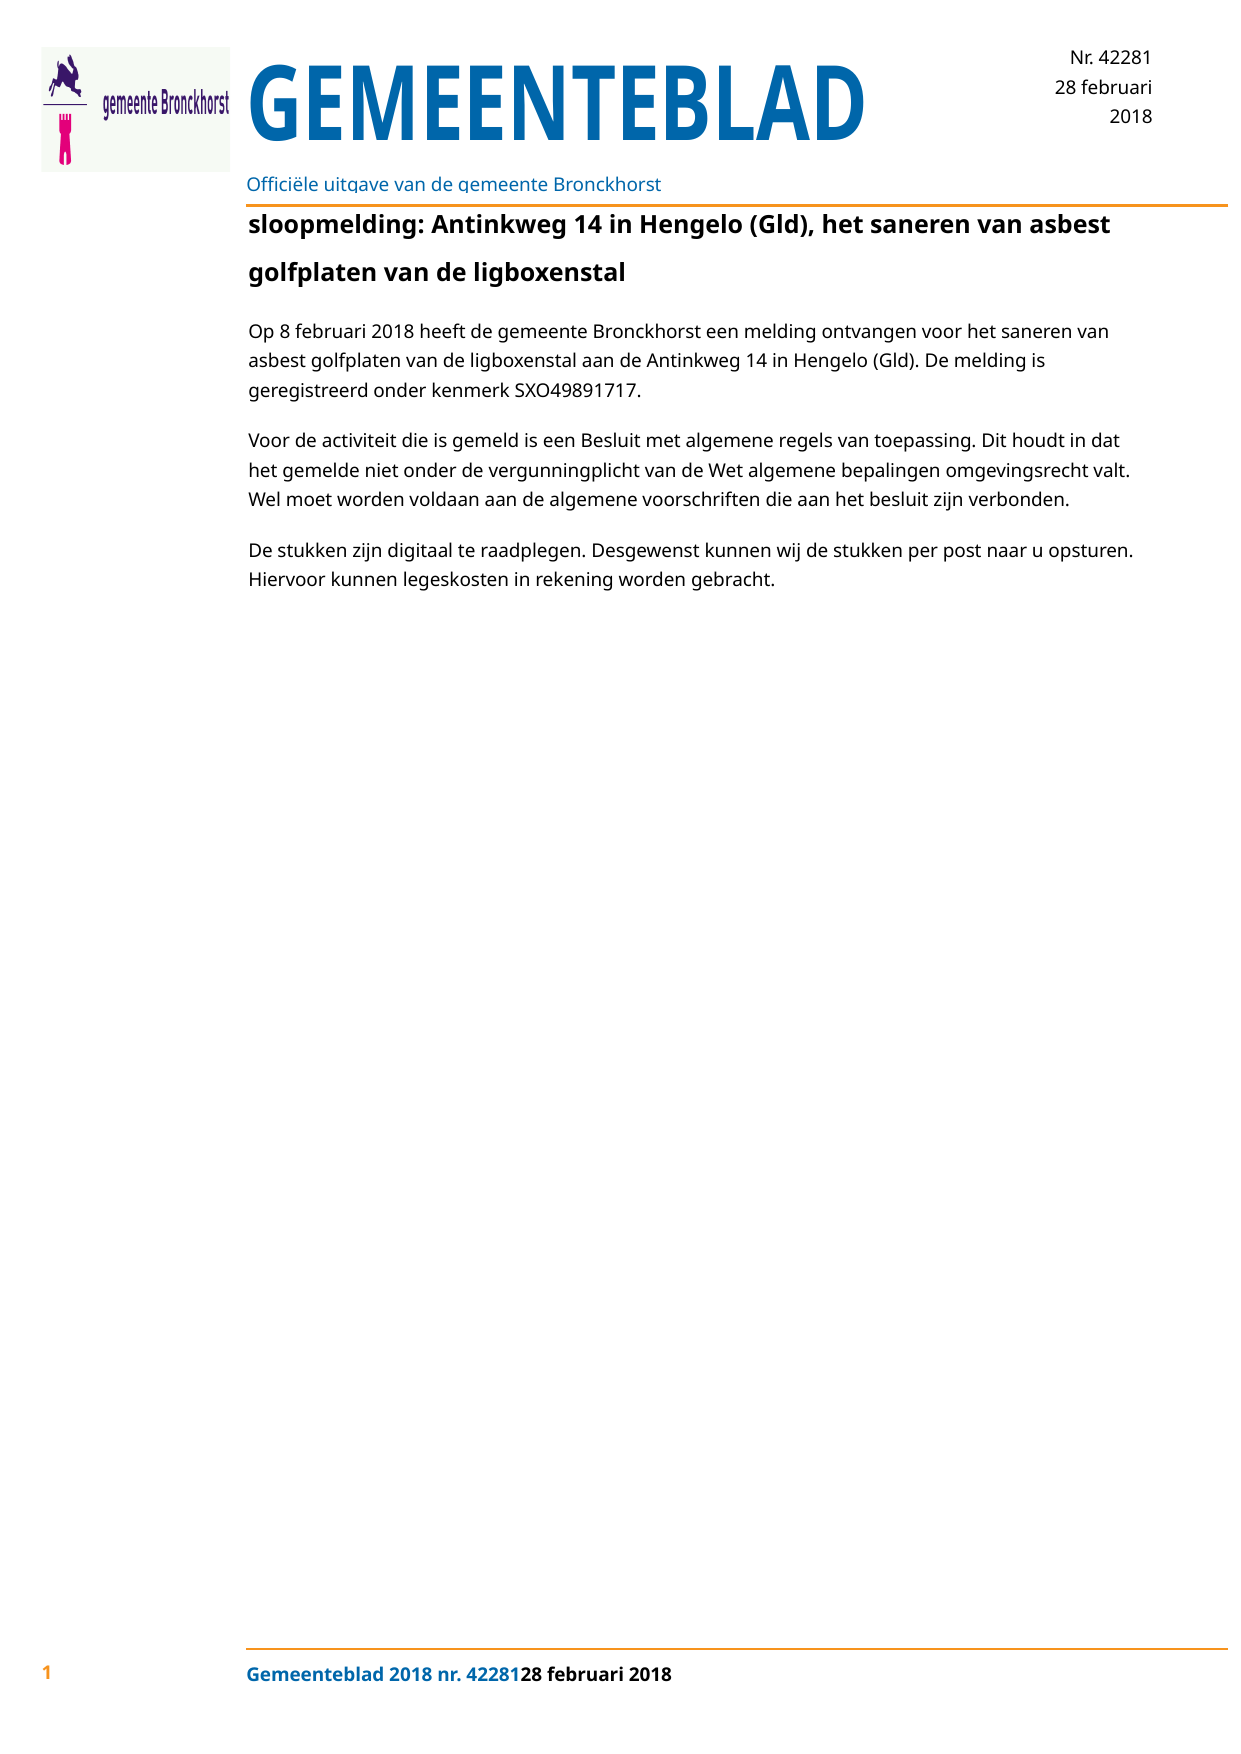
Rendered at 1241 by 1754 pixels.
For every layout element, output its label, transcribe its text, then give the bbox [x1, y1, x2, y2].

text Op 8 februari 2018 heeft de gemeente Bronckhorst een melding ontvangen voor het saneren van asbest golfplaten van de ligboxenstal aan de Antinkweg 14 in Hengelo (Gld). De melding is geregistreerd onder kenmerk SXO49891717. [248, 318, 1152, 403]
text De stukken zijn digitaal te raadplegen. Desgewenst kunnen wij de stukken per post naar u opsturen. Hiervoor kunnen legeskosten in rekening worden gebracht. [248, 537, 1152, 592]
text sloopmelding: Antinkweg 14 in Hengelo (Gld), het saneren van asbest golfplaten van de ligboxenstal [248, 207, 1152, 288]
text Voor de activiteit die is gemeld is een Besluit met algemene regels van toepassing. Dit houdt in dat het gemelde niet onder de vergunningplicht van de Wet algemene bepalingen omgevingsrecht valt. Wel moet worden voldaan aan de algemene voorschriften die aan het besluit zijn verbonden. [248, 427, 1152, 512]
picture [41, 47, 231, 172]
